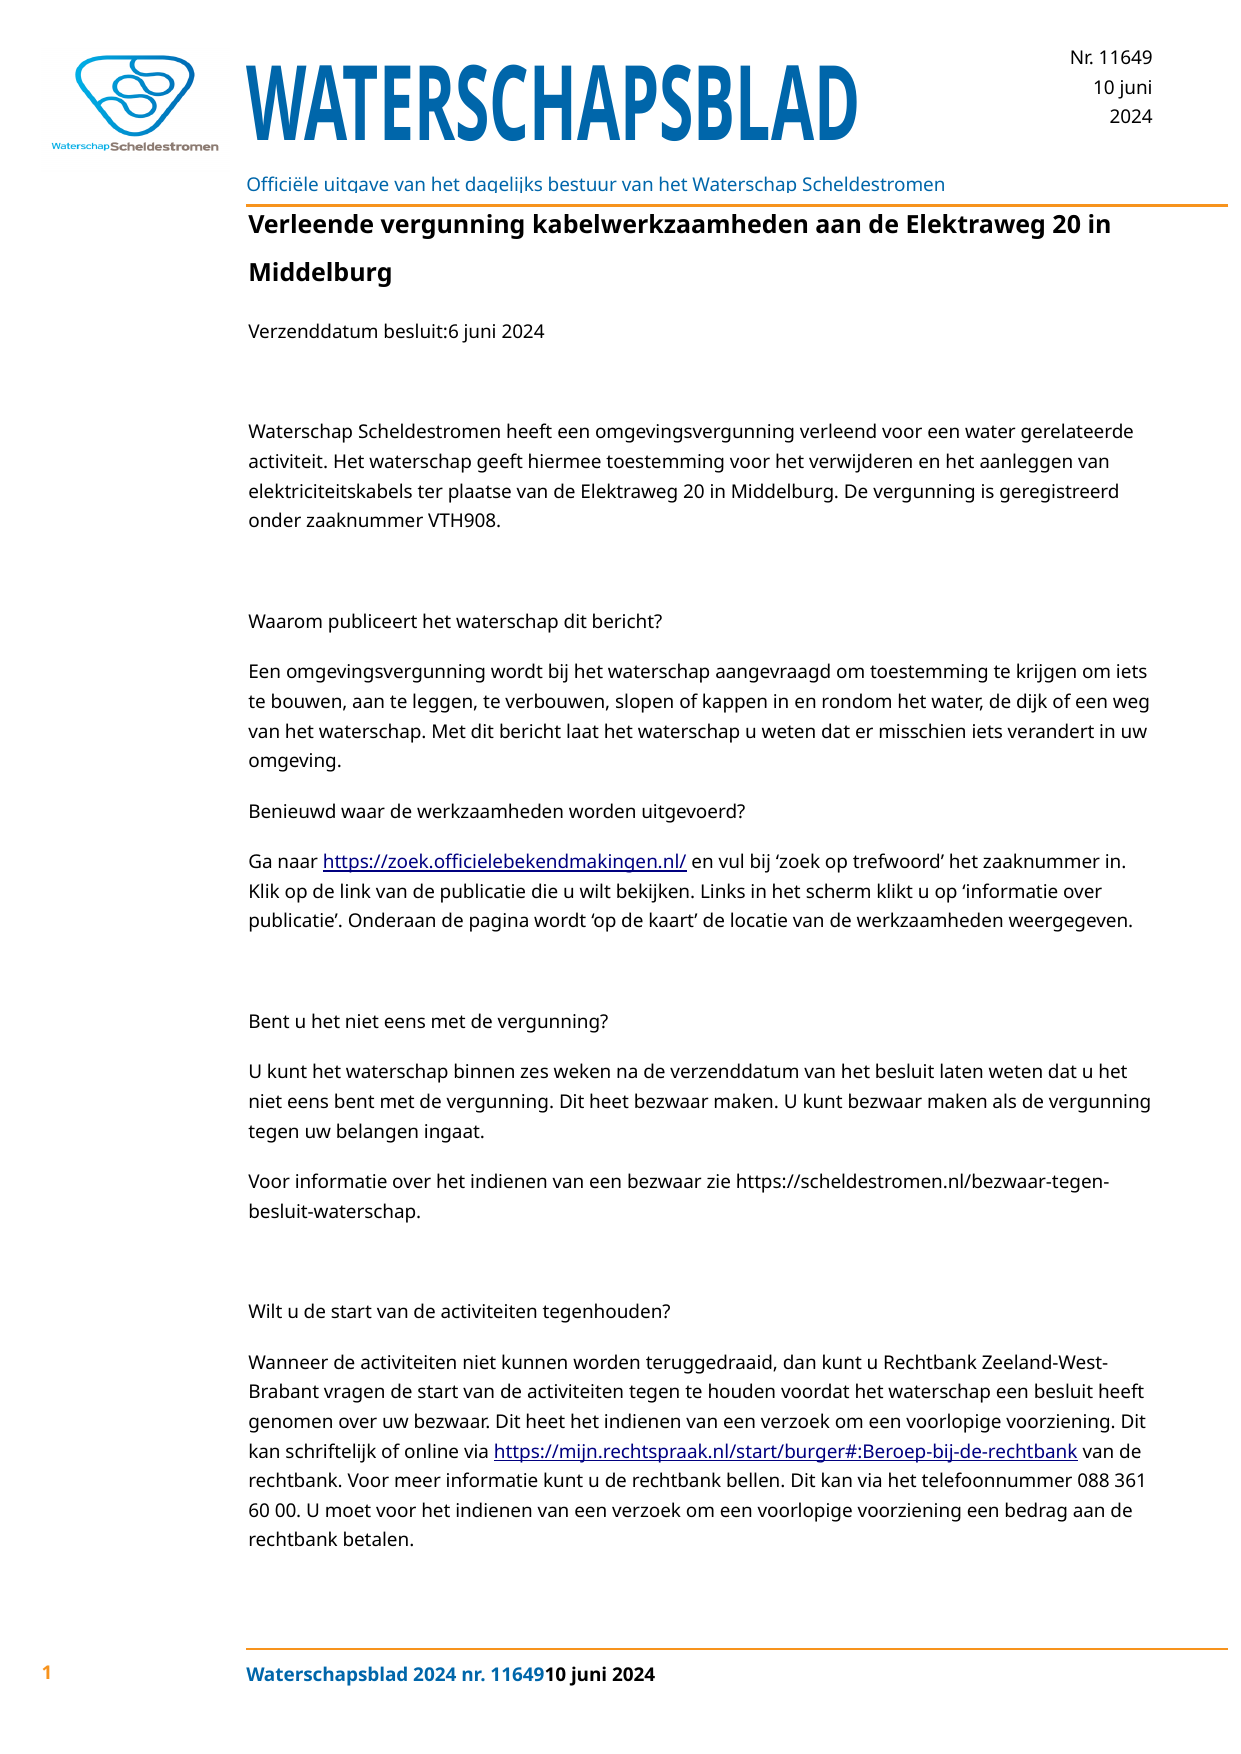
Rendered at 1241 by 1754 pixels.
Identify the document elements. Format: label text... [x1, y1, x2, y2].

text Bent u het niet eens met de vergunning? [248, 1008, 1152, 1034]
picture [41, 47, 231, 172]
text Een omgevingsvergunning wordt bij het waterschap aangevraagd om toestemming te krijgen om iets te bouwen, aan te leggen, te verbouwen, slopen of kappen in en rondom het water, de dijk of een weg van het waterschap. Met dit bericht laat het waterschap u weten dat er misschien iets verandert in uw omgeving. [248, 659, 1152, 773]
text Wilt u de start van de activiteiten tegenhouden? [248, 1299, 1152, 1324]
text Verzenddatum besluit:6 juni 2024 [248, 318, 1152, 344]
text Wanneer de activiteiten niet kunnen worden teruggedraaid, dan kunt u Rechtbank Zeeland-West-Brabant vragen de start van de activiteiten tegen te houden voordat het waterschap een besluit heeft genomen over uw bezwaar. Dit heet het indienen van een verzoek om een voorlopige voorziening. Dit kan schriftelijk of online via https://mijn.rechtspraak.nl/start/burger#:Beroep-bij-de-rechtbank van de rechtbank. Voor meer informatie kunt u de rechtbank bellen. Dit kan via het telefoonnummer 088 361 60 00. U moet voor het indienen van een verzoek om een voorlopige voorziening een bedrag aan de rechtbank betalen. [248, 1349, 1152, 1552]
text Waterschap Scheldestromen heeft een omgevingsvergunning verleend voor een water gerelateerde activiteit. Het waterschap geeft hiermee toestemming voor het verwijderen en het aanleggen van elektriciteitskabels ter plaatse van de Elektraweg 20 in Middelburg. De vergunning is geregistreerd onder zaaknummer VTH908. [248, 419, 1152, 533]
text Ga naar https://zoek.officielebekendmakingen.nl/ en vul bij ‘zoek op trefwoord’ het zaaknummer in. Klik op de link van de publicatie die u wilt bekijken. Links in het scherm klikt u op ‘informatie over publicatie’. Onderaan de pagina wordt ‘op de kaart’ de locatie van de werkzaamheden weergegeven. [248, 848, 1152, 933]
text U kunt het waterschap binnen zes weken na de verzenddatum van het besluit laten weten dat u het niet eens bent met de vergunning. Dit heet bezwaar maken. U kunt bezwaar maken als de vergunning tegen uw belangen ingaat. [248, 1059, 1152, 1144]
text Waarom publiceert het waterschap dit bericht? [248, 608, 1152, 634]
text Benieuwd waar de werkzaamheden worden uitgevoerd? [248, 798, 1152, 824]
text Voor informatie over het indienen van een bezwaar zie https://scheldestromen.nl/bezwaar-tegen-besluit-waterschap. [248, 1168, 1152, 1224]
text Verleende vergunning kabelwerkzaamheden aan de Elektraweg 20 in Middelburg [248, 207, 1152, 288]
